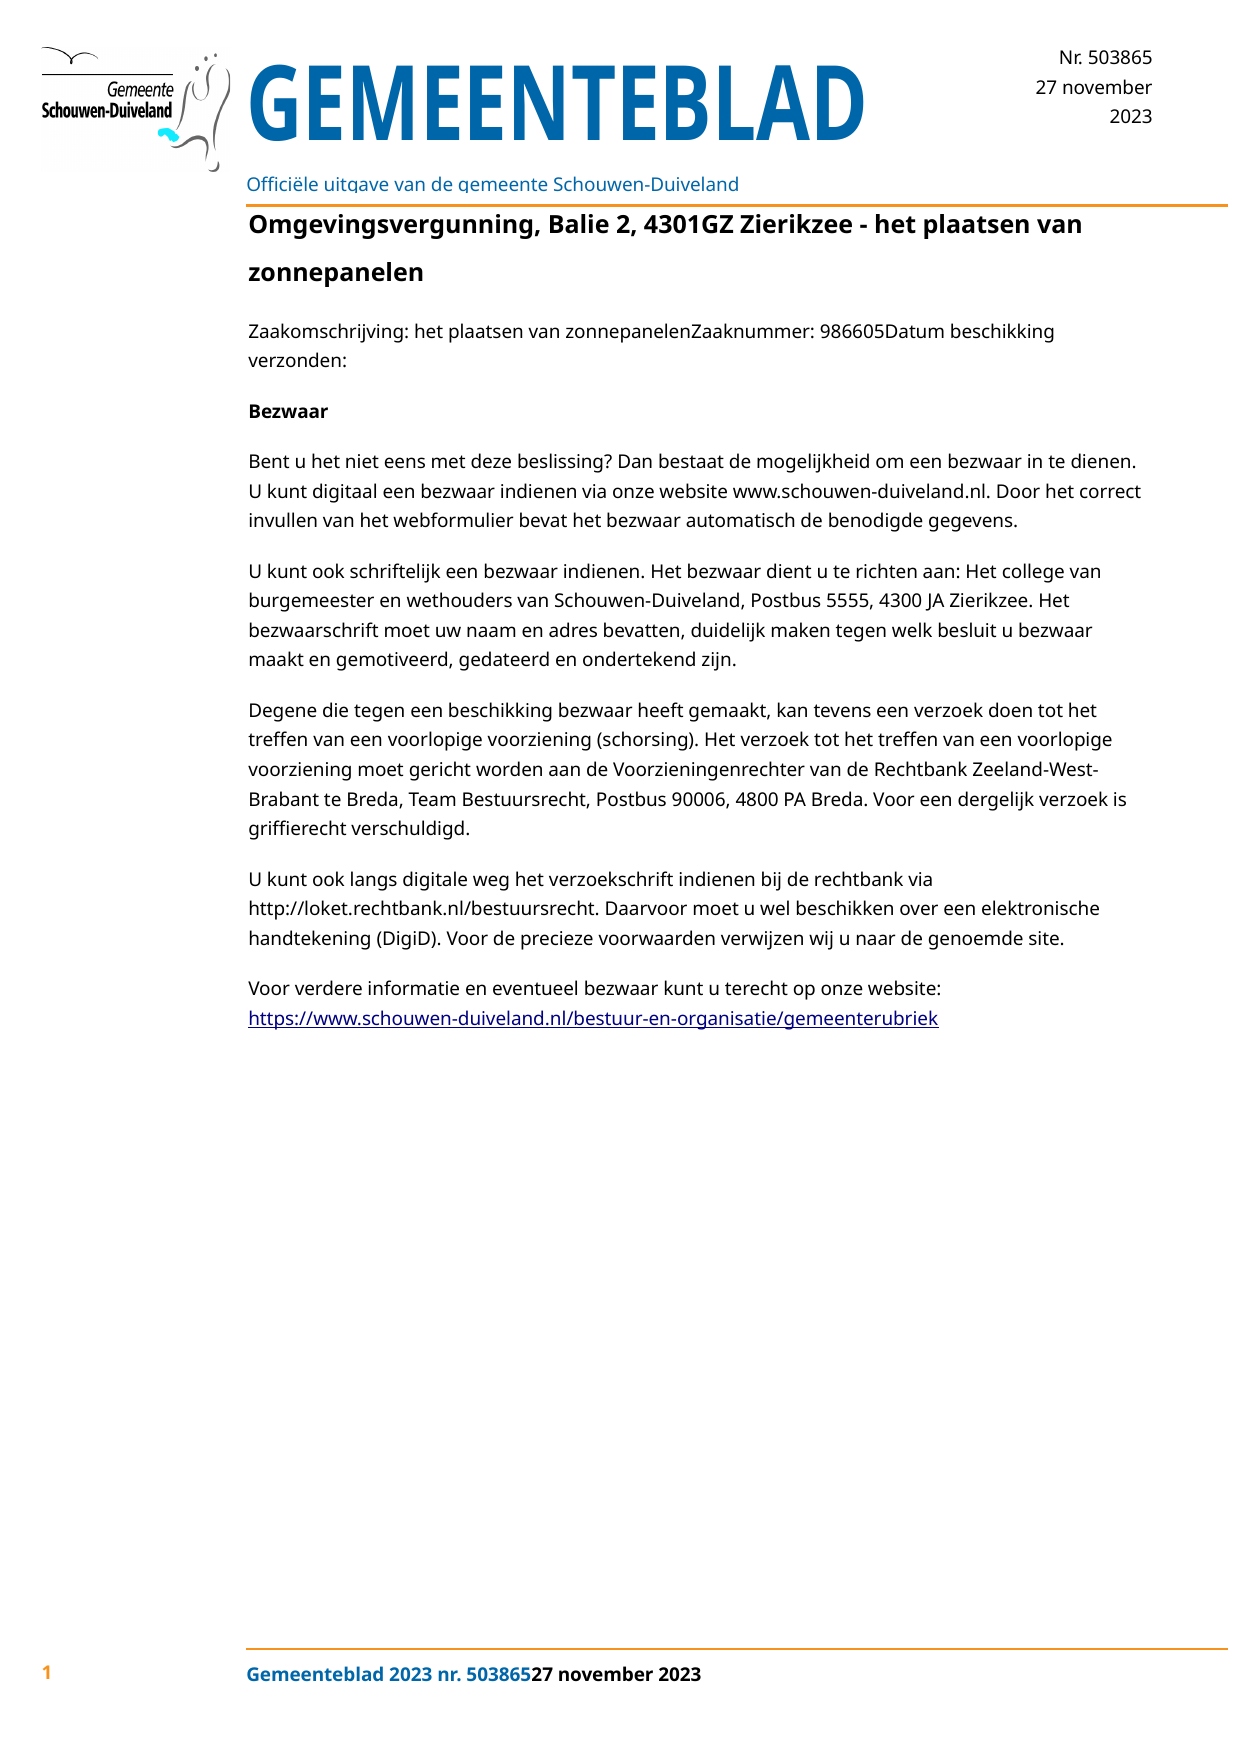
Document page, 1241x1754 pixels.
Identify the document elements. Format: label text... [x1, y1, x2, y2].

text Degene die tegen een beschikking bezwaar heeft gemaakt, kan tevens een verzoek doen tot het treffen van een voorlopige voorziening (schorsing). Het verzoek tot het treffen van een voorlopige voorziening moet gericht worden aan de Voorzieningenrechter van de Rechtbank Zeeland-West-Brabant te Breda, Team Bestuursrecht, Postbus 90006, 4800 PA Breda. Voor een dergelijk verzoek is griffierecht verschuldigd. [248, 697, 1152, 841]
text Bent u het niet eens met deze beslissing? Dan bestaat de mogelijkheid om een bezwaar in te dienen. U kunt digitaal een bezwaar indienen via onze website www.schouwen-duiveland.nl. Door het correct invullen van het webformulier bevat het bezwaar automatisch de benodigde gegevens. [248, 448, 1152, 533]
text U kunt ook schriftelijk een bezwaar indienen. Het bezwaar dient u te richten aan: Het college van burgemeester en wethouders van Schouwen-Duiveland, Postbus 5555, 4300 JA Zierikzee. Het bezwaarschrift moet uw naam en adres bevatten, duidelijk maken tegen welk besluit u bezwaar maakt en gemotiveerd, gedateerd en ondertekend zijn. [248, 558, 1152, 672]
text Omgevingsvergunning, Balie 2, 4301GZ Zierikzee - het plaatsen van zonnepanelen [248, 207, 1152, 288]
text Zaakomschrijving: het plaatsen van zonnepanelenZaaknummer: 986605Datum beschikking verzonden: [248, 318, 1152, 373]
text Voor verdere informatie en eventueel bezwaar kunt u terecht op onze website: https://www.schouwen-duiveland.nl/bestuur-en-organisatie/gemeenterubriek [248, 975, 1152, 1031]
picture [41, 47, 231, 172]
text Bezwaar [248, 398, 1152, 424]
text U kunt ook langs digitale weg het verzoekschrift indienen bij de rechtbank via http://loket.rechtbank.nl/bestuursrecht. Daarvoor moet u wel beschikken over een elektronische handtekening (DigiD). Voor de precieze voorwaarden verwijzen wij u naar de genoemde site. [248, 866, 1152, 951]
